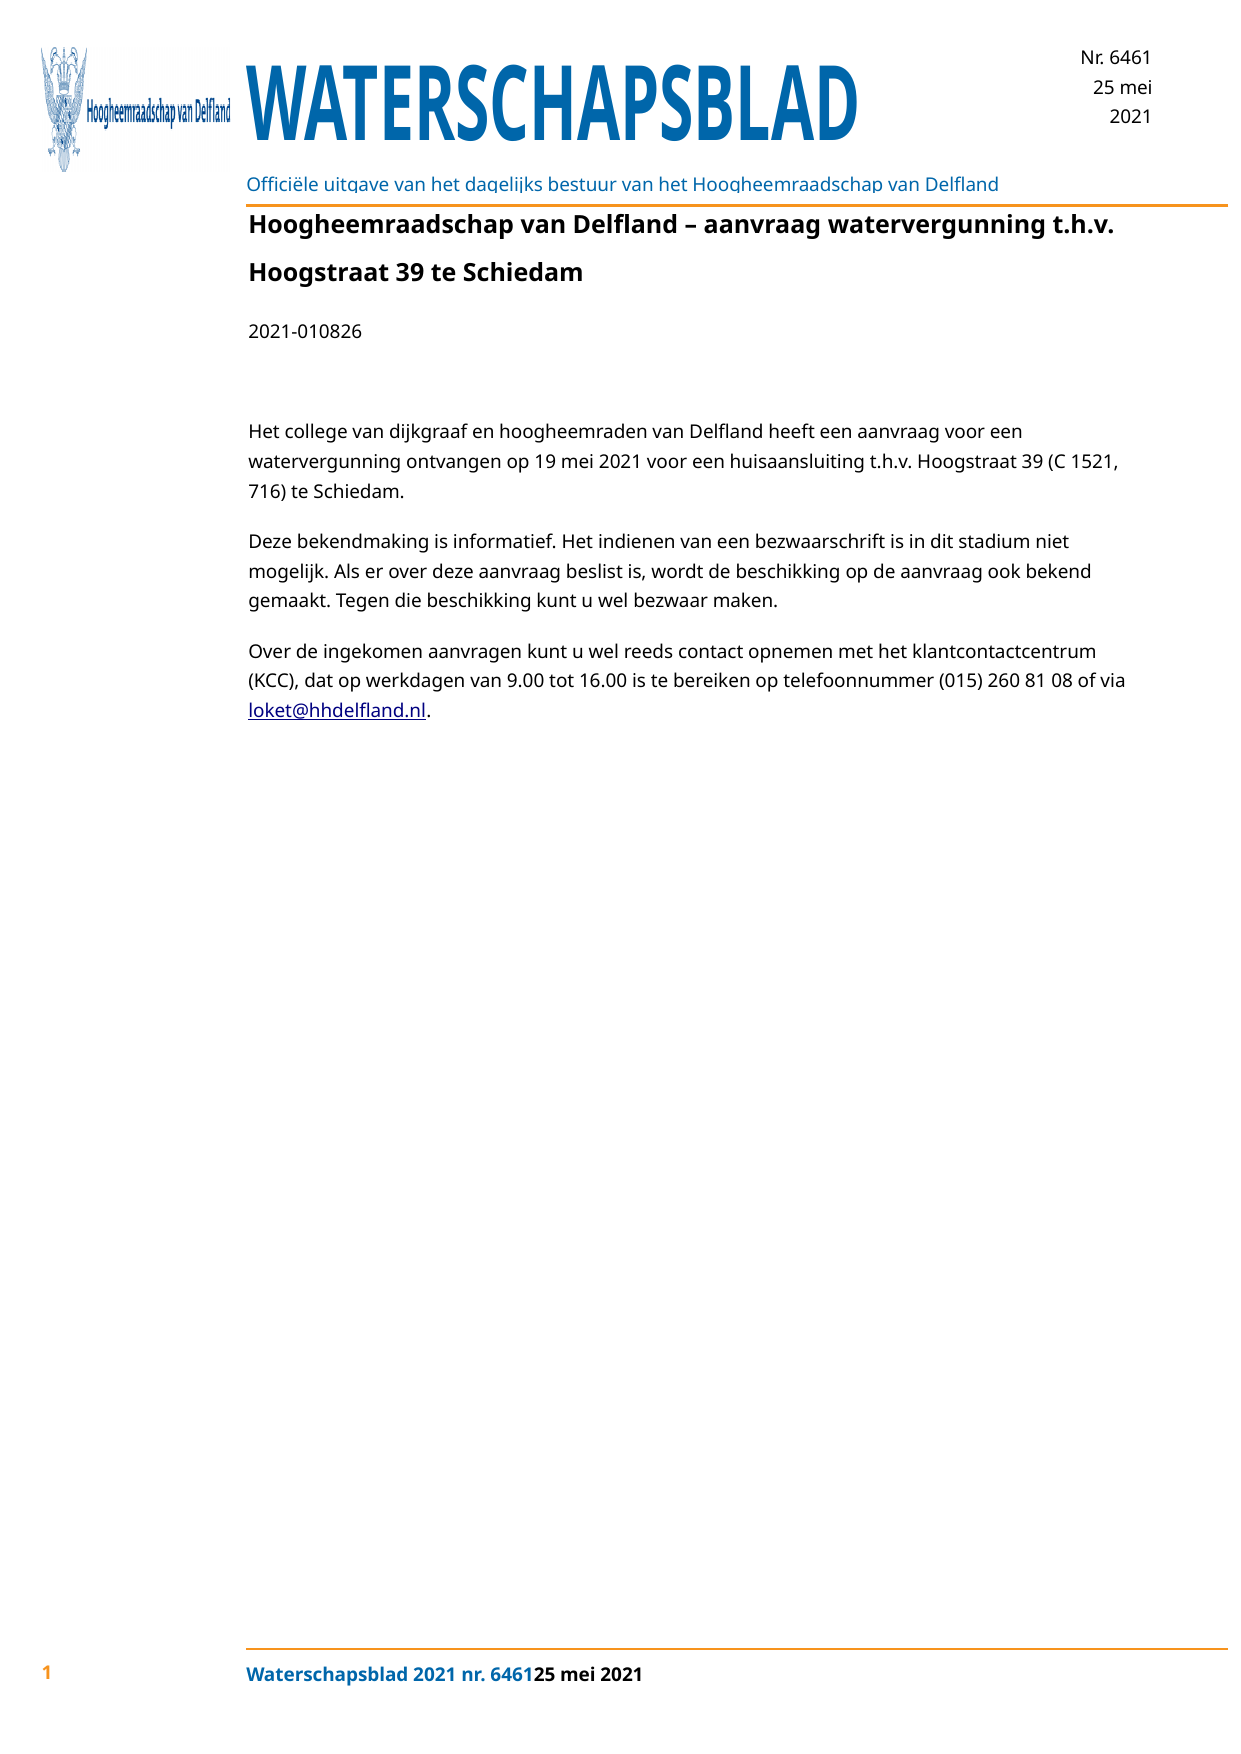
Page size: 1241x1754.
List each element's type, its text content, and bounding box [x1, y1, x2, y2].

text Hoogheemraadschap van Delfland – aanvraag watervergunning t.h.v. Hoogstraat 39 te Schiedam [248, 207, 1152, 288]
text Over de ingekomen aanvragen kunt u wel reeds contact opnemen met het klantcontactcentrum (KCC), dat op werkdagen van 9.00 tot 16.00 is te bereiken op telefoonnummer (015) 260 81 08 of via loket@hhdelfland.nl. [248, 638, 1152, 723]
picture [41, 47, 231, 172]
text Het college van dijkgraaf en hoogheemraden van Delfland heeft een aanvraag voor een watervergunning ontvangen op 19 mei 2021 voor een huisaansluiting t.h.v. Hoogstraat 39 (C 1521, 716) te Schiedam. [248, 419, 1152, 504]
text Deze bekendmaking is informatief. Het indienen van een bezwaarschrift is in dit stadium niet mogelijk. Als er over deze aanvraag beslist is, wordt de beschikking op de aanvraag ook bekend gemaakt. Tegen die beschikking kunt u wel bezwaar maken. [248, 528, 1152, 613]
text 2021-010826 [248, 318, 1152, 344]
